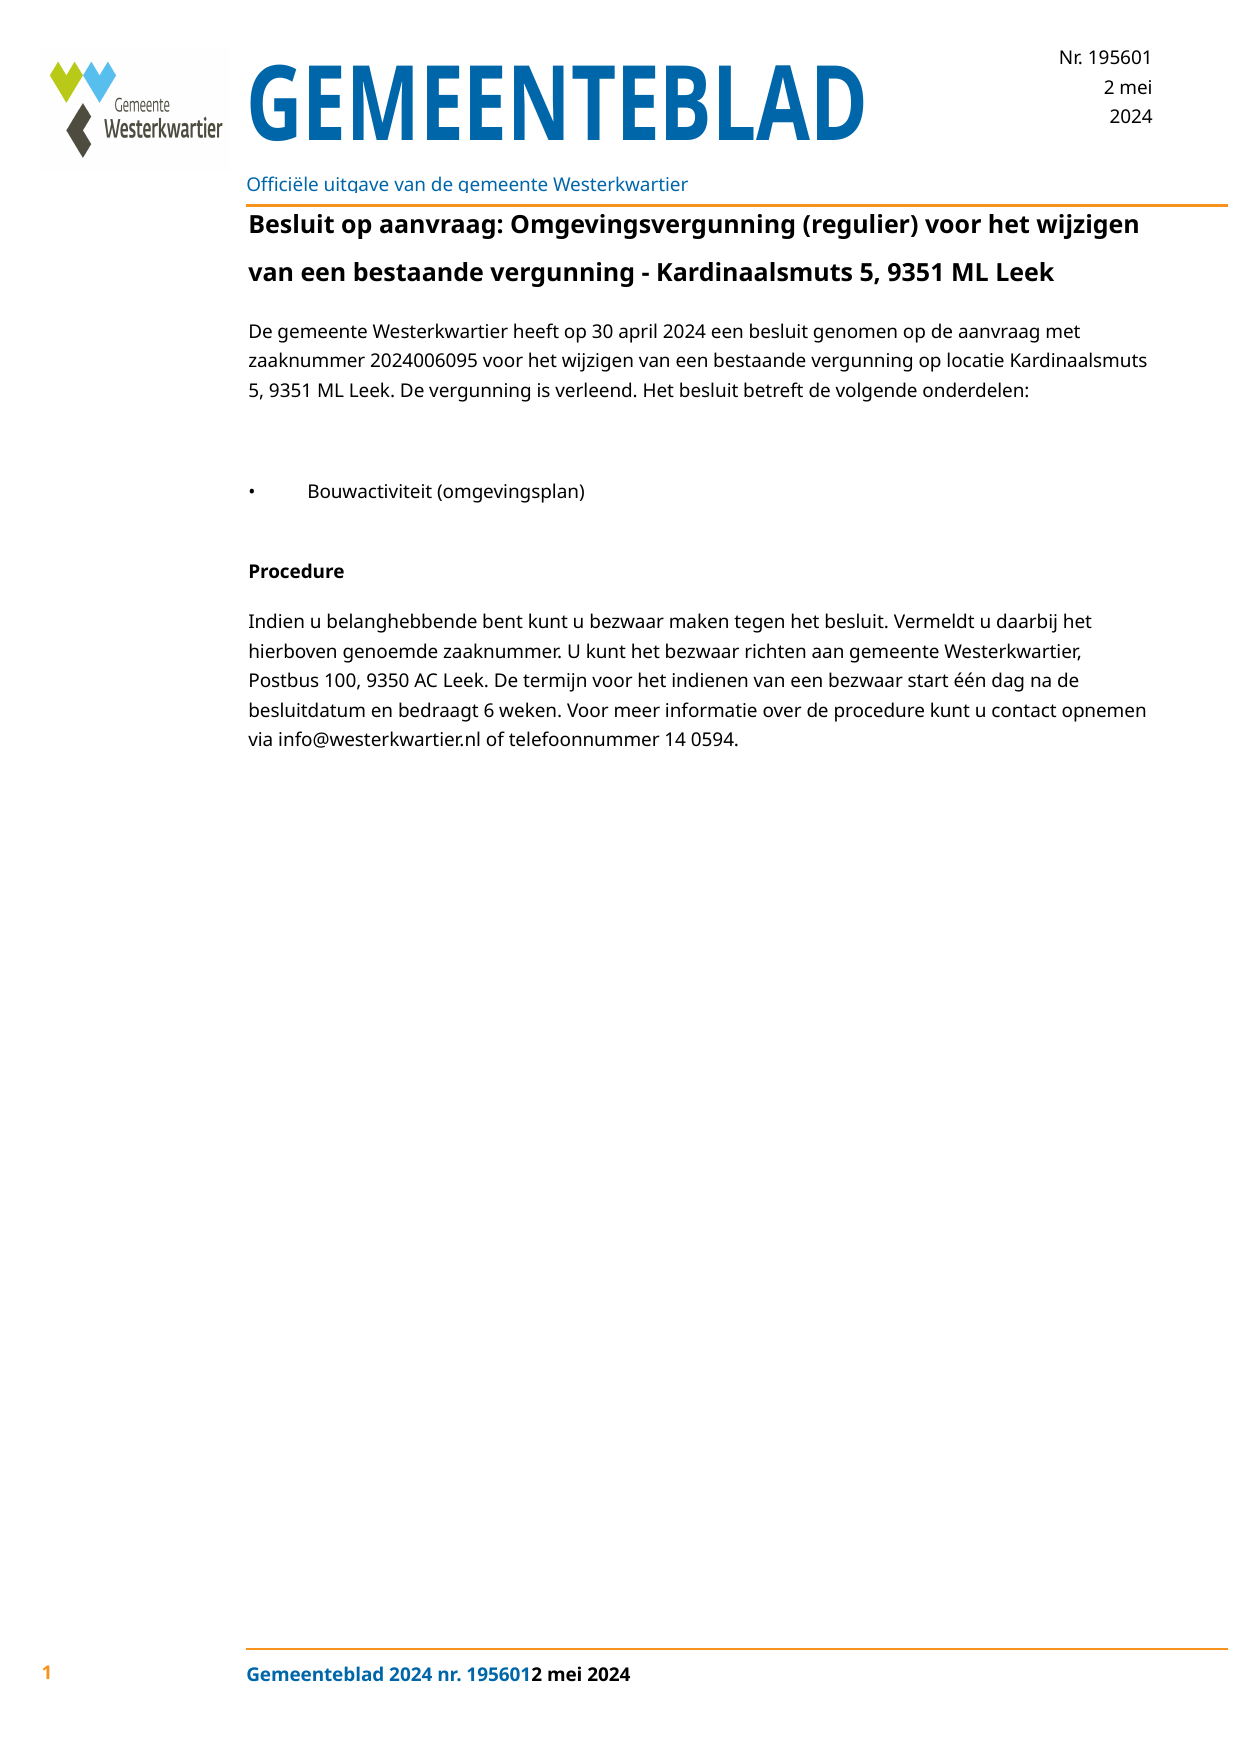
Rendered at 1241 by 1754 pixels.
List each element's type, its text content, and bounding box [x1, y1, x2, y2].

text Procedure [248, 558, 1152, 584]
text De gemeente Westerkwartier heeft op 30 april 2024 een besluit genomen op de aanvraag met zaaknummer 2024006095 voor het wijzigen van een bestaande vergunning op locatie Kardinaalsmuts 5, 9351 ML Leek. De vergunning is verleend. Het besluit betreft de volgende onderdelen: [248, 318, 1152, 403]
text Besluit op aanvraag: Omgevingsvergunning (regulier) voor het wijzigen van een bestaande vergunning - Kardinaalsmuts 5, 9351 ML Leek [248, 207, 1152, 288]
picture [41, 47, 231, 172]
list Bouwactiviteit (omgevingsplan) [248, 478, 1152, 504]
text Indien u belanghebbende bent kunt u bezwaar maken tegen het besluit. Vermeldt u daarbij het hierboven genoemde zaaknummer. U kunt het bezwaar richten aan gemeente Westerkwartier, Postbus 100, 9350 AC Leek. De termijn voor het indienen van een bezwaar start één dag na de besluitdatum en bedraagt 6 weken. Voor meer informatie over de procedure kunt u contact opnemen via info@westerkwartier.nl of telefoonnummer 14 0594. [248, 608, 1152, 752]
